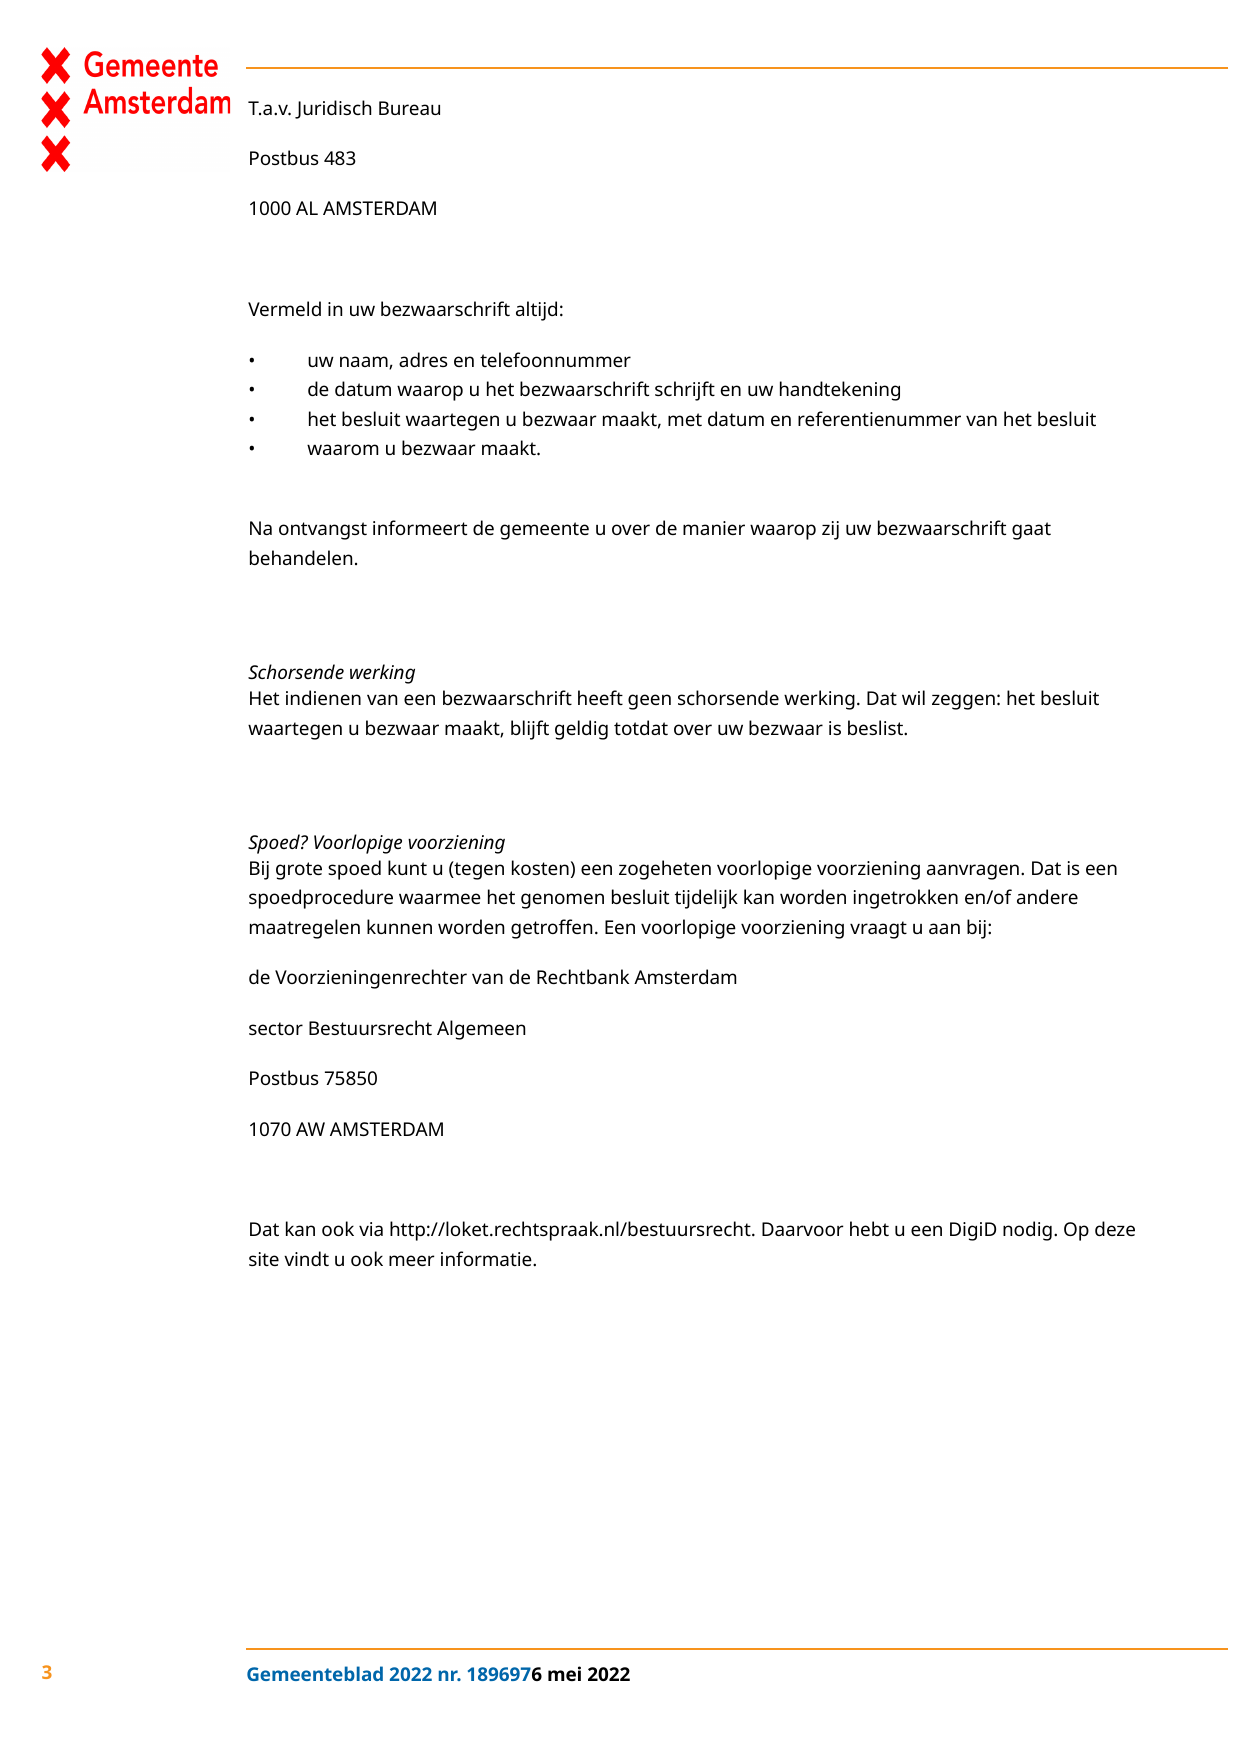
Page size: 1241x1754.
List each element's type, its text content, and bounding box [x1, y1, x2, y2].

text de Voorzieningenrechter van de Rechtbank Amsterdam [248, 964, 1152, 990]
text Het indienen van een bezwaarschrift heeft geen schorsende werking. Dat wil zeggen: het besluit waartegen u bezwaar maakt, blijft geldig totdat over uw bezwaar is beslist. [248, 685, 1152, 741]
list waarom u bezwaar maakt. [248, 436, 1152, 461]
text T.a.v. Juridisch Bureau [248, 95, 1152, 121]
text Dat kan ook via http://loket.rechtspraak.nl/bestuursrecht. Daarvoor hebt u een DigiD nodig. Op deze site vindt u ook meer informatie. [248, 1217, 1152, 1272]
picture [41, 47, 231, 172]
text Na ontvangst informeert de gemeente u over de manier waarop zij uw bezwaarschrift gaat behandelen. [248, 516, 1152, 571]
list uw naam, adres en telefoonnummer [248, 347, 1152, 373]
text Bij grote spoed kunt u (tegen kosten) een zogeheten voorlopige voorziening aanvragen. Dat is een spoedprocedure waarmee het genomen besluit tijdelijk kan worden ingetrokken en/of andere maatregelen kunnen worden getroffen. Een voorlopige voorziening vraagt u aan bij: [248, 855, 1152, 940]
text Vermeld in uw bezwaarschrift altijd: [248, 296, 1152, 322]
text 1000 AL AMSTERDAM [248, 196, 1152, 221]
list het besluit waartegen u bezwaar maakt, met datum en referentienummer van het besluit [248, 406, 1152, 432]
text Postbus 75850 [248, 1065, 1152, 1091]
text 1070 AW AMSTERDAM [248, 1116, 1152, 1142]
text Schorsende werking [248, 659, 1152, 685]
text sector Bestuursrecht Algemeen [248, 1015, 1152, 1041]
list de datum waarop u het bezwaarschrift schrijft en uw handtekening [248, 376, 1152, 402]
text Spoed? Voorlopige voorziening [248, 829, 1152, 855]
text Postbus 483 [248, 145, 1152, 171]
